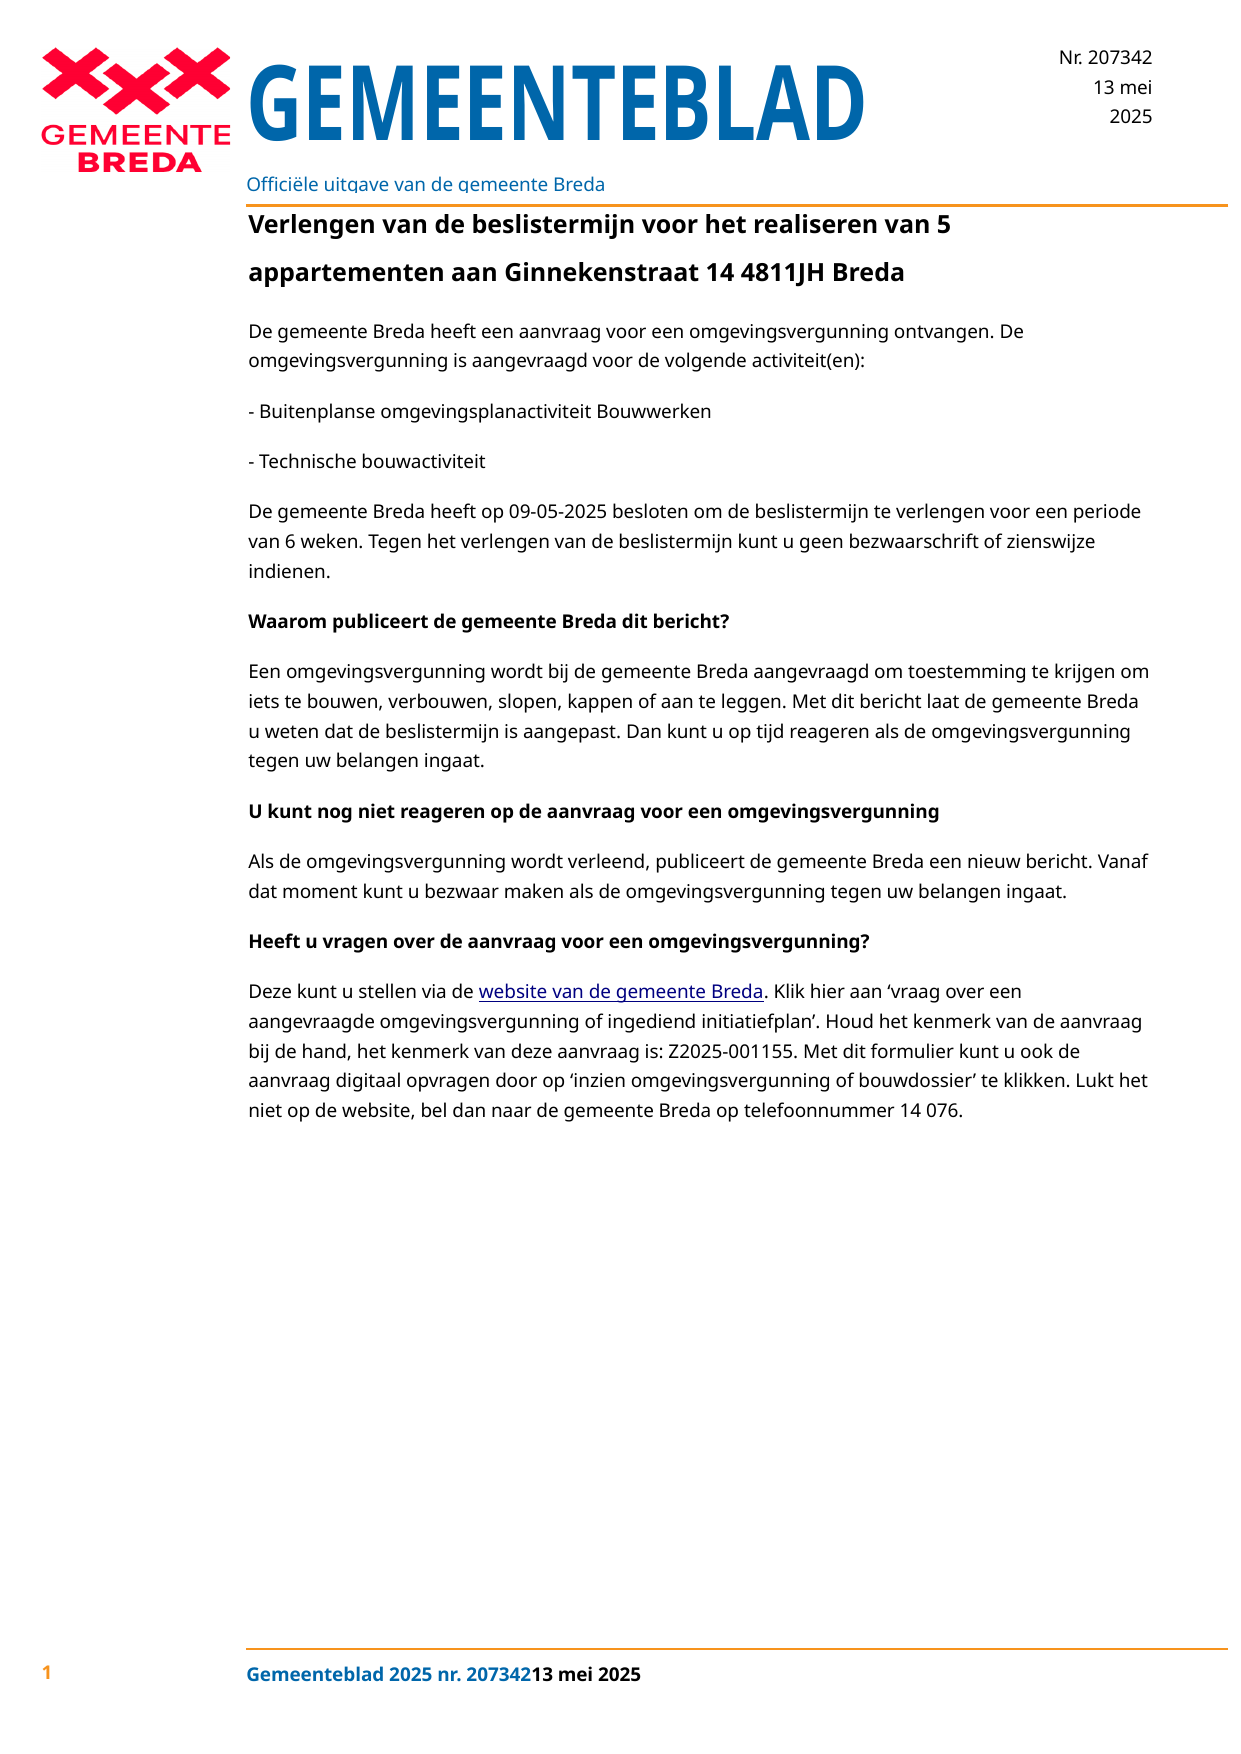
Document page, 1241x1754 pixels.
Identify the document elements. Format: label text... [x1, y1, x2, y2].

text Deze kunt u stellen via de website van de gemeente Breda. Klik hier aan ‘vraag over een aangevraagde omgevingsvergunning of ingediend initiatiefplan’. Houd het kenmerk van de aanvraag bij de hand, het kenmerk van deze aanvraag is: Z2025-001155. Met dit formulier kunt u ook de aanvraag digitaal opvragen door op ‘inzien omgevingsvergunning of bouwdossier’ te klikken. Lukt het niet op de website, bel dan naar de gemeente Breda op telefoonnummer 14 076. [248, 979, 1152, 1123]
text Heeft u vragen over de aanvraag voor een omgevingsvergunning? [248, 928, 1152, 954]
text Een omgevingsvergunning wordt bij de gemeente Breda aangevraagd om toestemming te krijgen om iets te bouwen, verbouwen, slopen, kappen of aan te leggen. Met dit bericht laat de gemeente Breda u weten dat de beslistermijn is aangepast. Dan kunt u op tijd reageren als de omgevingsvergunning tegen uw belangen ingaat. [248, 659, 1152, 773]
text Als de omgevingsvergunning wordt verleend, publiceert de gemeente Breda een nieuw bericht. Vanaf dat moment kunt u bezwaar maken als de omgevingsvergunning tegen uw belangen ingaat. [248, 848, 1152, 904]
text - Technische bouwactiviteit [248, 448, 1152, 474]
text De gemeente Breda heeft een aanvraag voor een omgevingsvergunning ontvangen. De omgevingsvergunning is aangevraagd voor de volgende activiteit(en): [248, 318, 1152, 373]
text Waarom publiceert de gemeente Breda dit bericht? [248, 608, 1152, 634]
text Verlengen van de beslistermijn voor het realiseren van 5 appartementen aan Ginnekenstraat 14 4811JH Breda [248, 207, 1152, 288]
picture [41, 47, 231, 172]
text De gemeente Breda heeft op 09-05-2025 besloten om de beslistermijn te verlengen voor een periode van 6 weken. Tegen het verlengen van de beslistermijn kunt u geen bezwaarschrift of zienswijze indienen. [248, 499, 1152, 584]
text - Buitenplanse omgevingsplanactiviteit Bouwwerken [248, 398, 1152, 424]
text U kunt nog niet reageren op de aanvraag voor een omgevingsvergunning [248, 798, 1152, 824]
